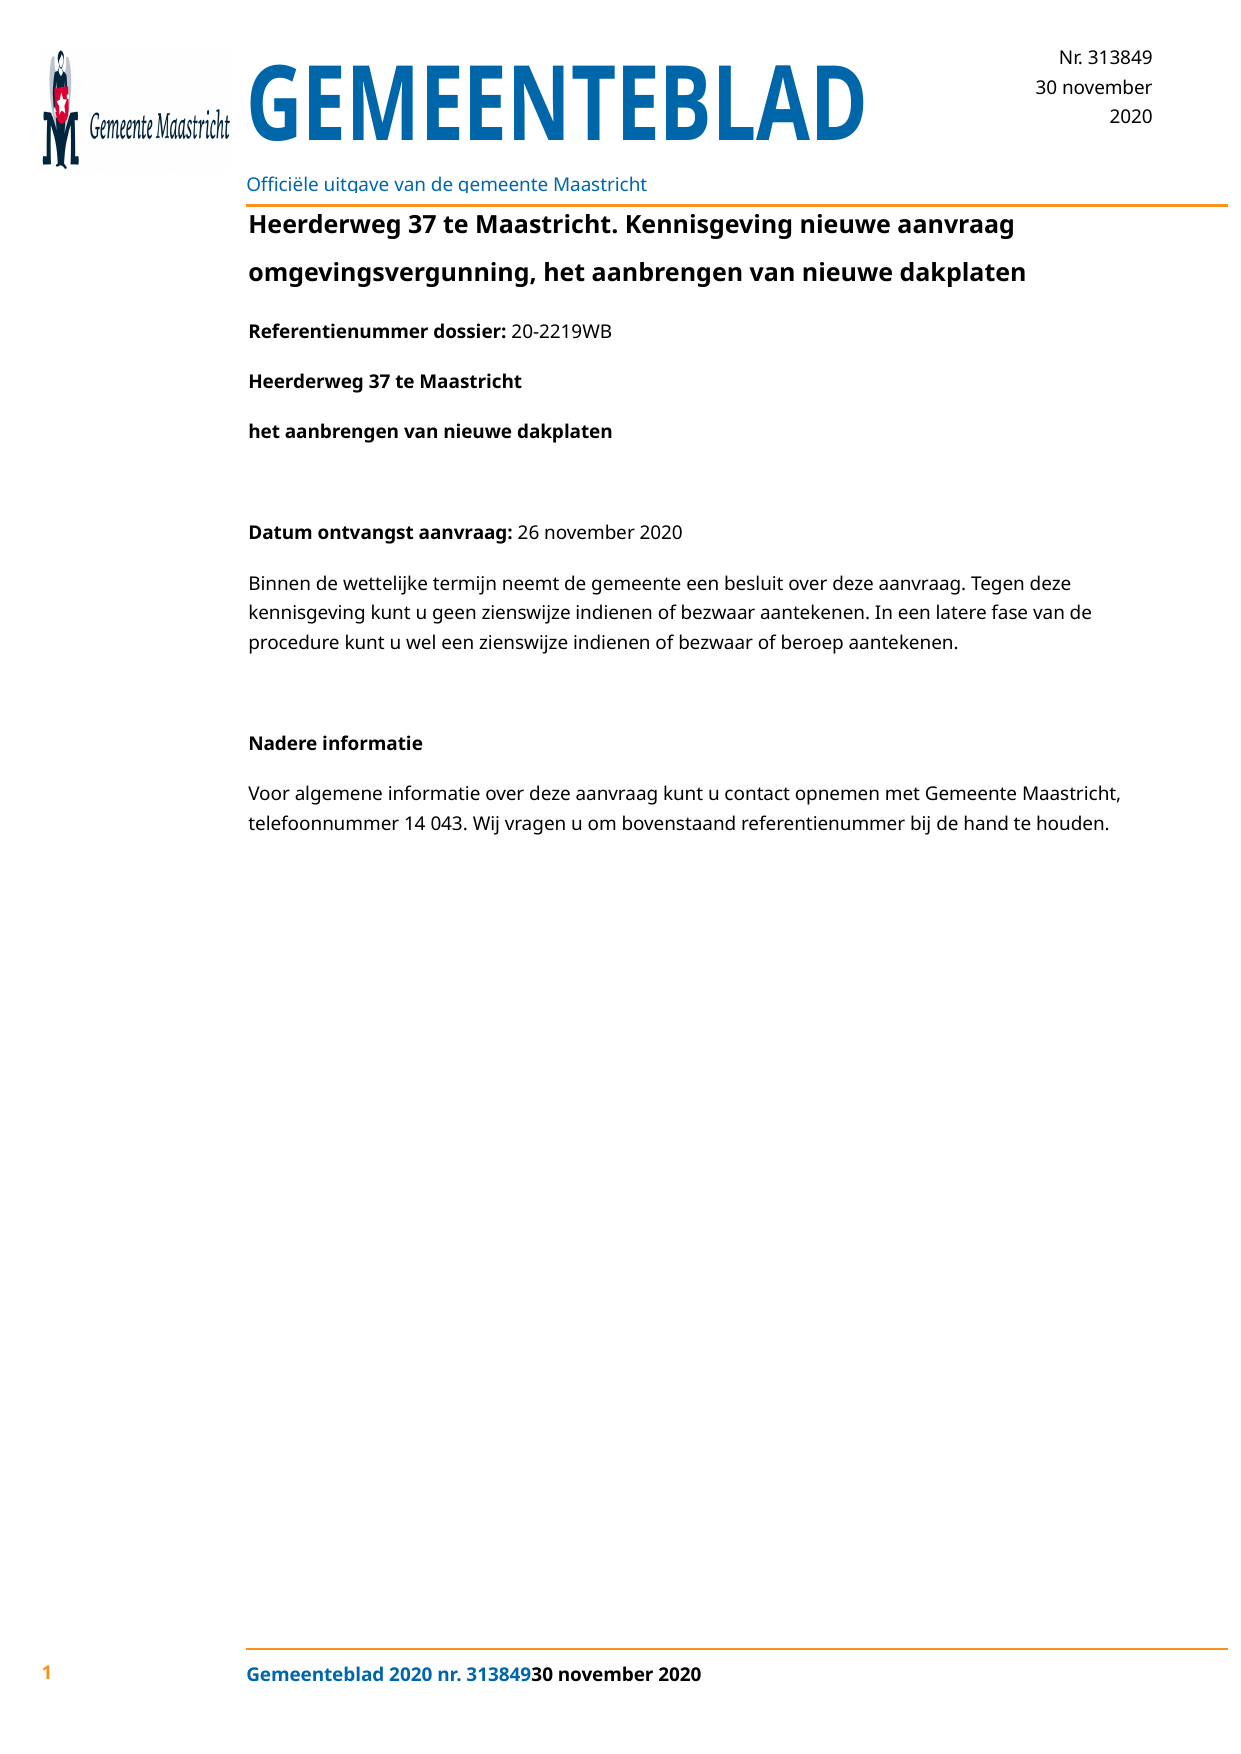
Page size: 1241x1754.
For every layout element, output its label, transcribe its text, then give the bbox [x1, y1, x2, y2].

text Nadere informatie [248, 730, 1152, 756]
text Datum ontvangst aanvraag: 26 november 2020 [248, 519, 1152, 545]
text het aanbrengen van nieuwe dakplaten [248, 419, 1152, 444]
text Heerderweg 37 te Maastricht. Kennisgeving nieuwe aanvraag omgevingsvergunning, het aanbrengen van nieuwe dakplaten [248, 207, 1152, 288]
text Referentienummer dossier: 20-2219WB [248, 318, 1152, 344]
picture [41, 47, 231, 172]
text Voor algemene informatie over deze aanvraag kunt u contact opnemen met Gemeente Maastricht, telefoonnummer 14 043. Wij vragen u om bovenstaand referentienummer bij de hand te houden. [248, 780, 1152, 836]
text Binnen de wettelijke termijn neemt de gemeente een besluit over deze aanvraag. Tegen deze kennisgeving kunt u geen zienswijze indienen of bezwaar aantekenen. In een latere fase van de procedure kunt u wel een zienswijze indienen of bezwaar of beroep aantekenen. [248, 570, 1152, 655]
text Heerderweg 37 te Maastricht [248, 368, 1152, 394]
